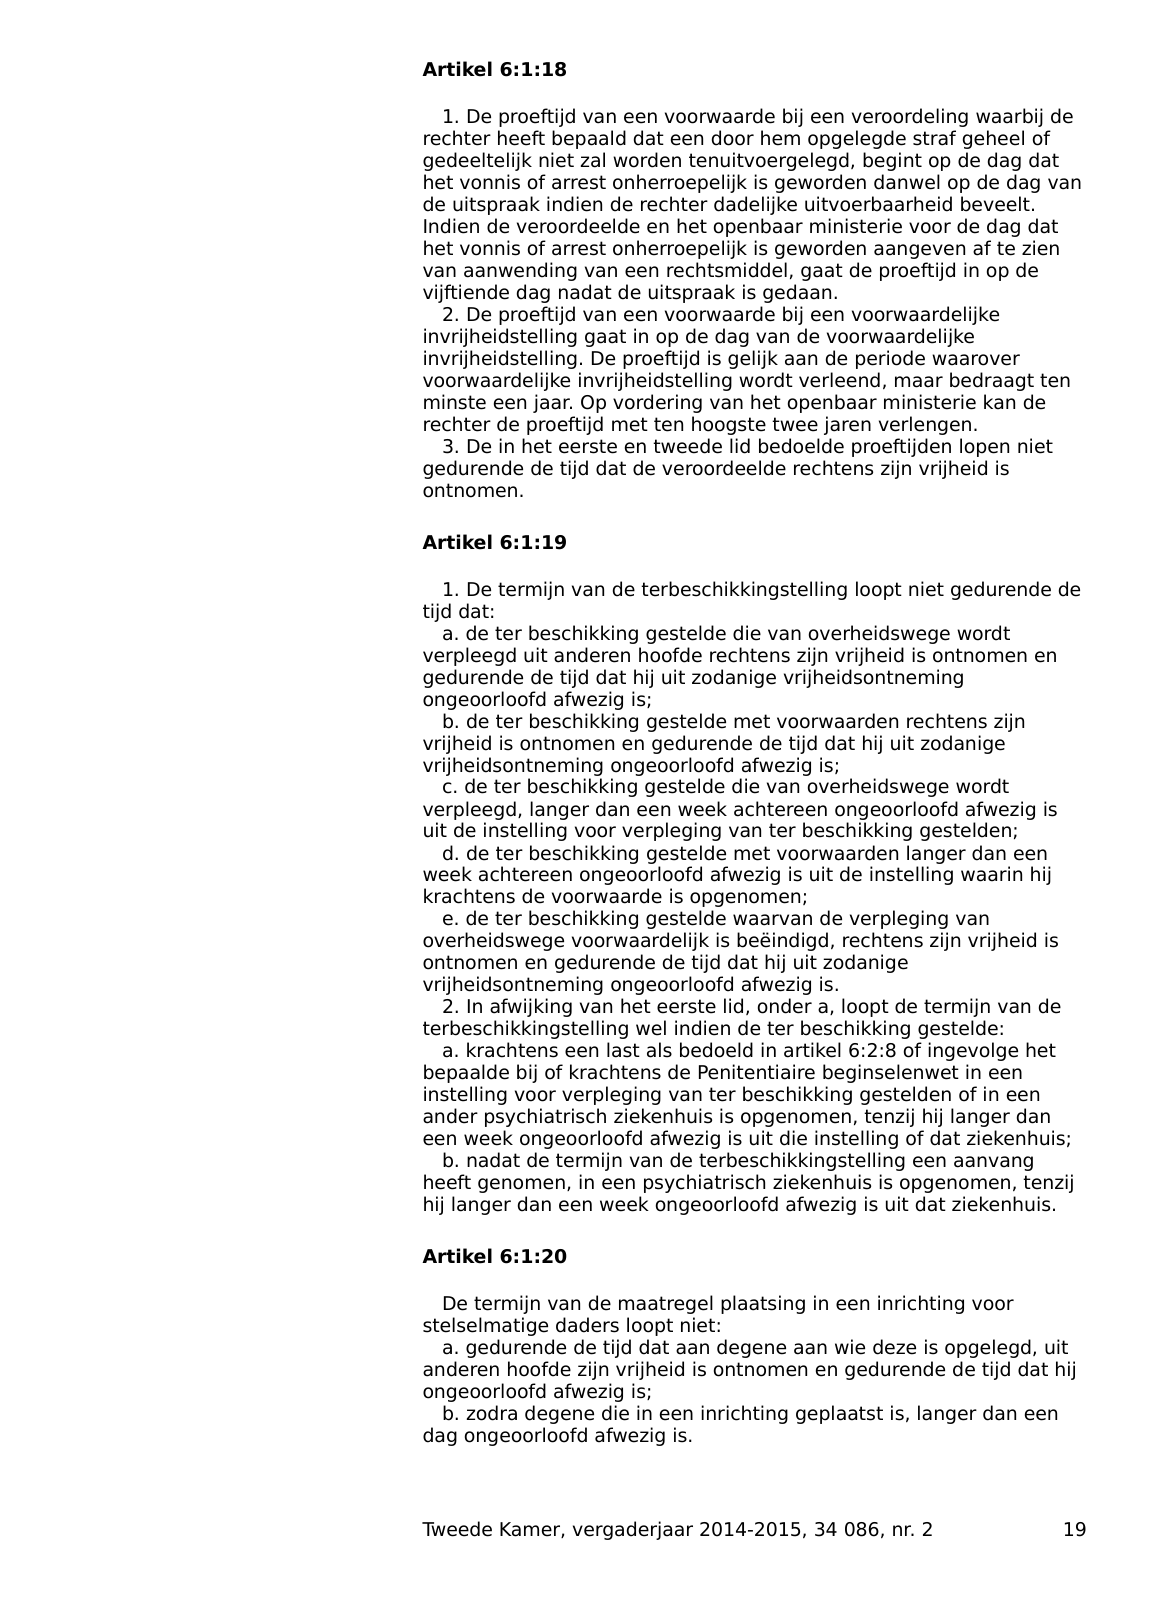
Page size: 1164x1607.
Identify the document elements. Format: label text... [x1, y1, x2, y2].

text e. de ter beschikking gestelde waarvan de verpleging van overheidswege voorwaardelijk is beëindigd, rechtens zijn vrijheid is ontnomen en gedurende de tijd dat hij uit zodanige vrijheidsontneming ongeoorloofd afwezig is. [422, 908, 1087, 996]
text De termijn van de maatregel plaatsing in een inrichting voor stelselmatige daders loopt niet: [422, 1293, 1087, 1337]
text a. krachtens een last als bedoeld in artikel 6:2:8 of ingevolge het bepaalde bij of krachtens de Penitentiaire beginselenwet in een instelling voor verpleging van ter beschikking gestelden of in een ander psychiatrisch ziekenhuis is opgenomen, tenzij hij langer dan een week ongeoorloofd afwezig is uit die instelling of dat ziekenhuis; [422, 1040, 1087, 1150]
text 3. De in het eerste en tweede lid bedoelde proeftijden lopen niet gedurende de tijd dat de veroordeelde rechtens zijn vrijheid is ontnomen. [422, 436, 1087, 502]
text a. de ter beschikking gestelde die van overheidswege wordt verpleegd uit anderen hoofde rechtens zijn vrijheid is ontnomen en gedurende de tijd dat hij uit zodanige vrijheidsontneming ongeoorloofd afwezig is; [422, 623, 1087, 711]
subtitle Artikel 6:1:20 [422, 1246, 1087, 1268]
subtitle Artikel 6:1:19 [422, 532, 1087, 554]
subtitle Artikel 6:1:18 [422, 59, 1087, 81]
text b. nadat de termijn van de terbeschikkingstelling een aanvang heeft genomen, in een psychiatrisch ziekenhuis is opgenomen, tenzij hij langer dan een week ongeoorloofd afwezig is uit dat ziekenhuis. [422, 1150, 1087, 1216]
text c. de ter beschikking gestelde die van overheidswege wordt verpleegd, langer dan een week achtereen ongeoorloofd afwezig is uit de instelling voor verpleging van ter beschikking gestelden; [422, 776, 1087, 842]
text a. gedurende de tijd dat aan degene aan wie deze is opgelegd, uit anderen hoofde zijn vrijheid is ontnomen en gedurende de tijd dat hij ongeoorloofd afwezig is; [422, 1337, 1087, 1403]
text b. zodra degene die in een inrichting geplaatst is, langer dan een dag ongeoorloofd afwezig is. [422, 1403, 1087, 1447]
text b. de ter beschikking gestelde met voorwaarden rechtens zijn vrijheid is ontnomen en gedurende de tijd dat hij uit zodanige vrijheidsontneming ongeoorloofd afwezig is; [422, 711, 1087, 776]
text 1. De termijn van de terbeschikkingstelling loopt niet gedurende de tijd dat: [422, 579, 1087, 623]
text 2. De proeftijd van een voorwaarde bij een voorwaardelijke invrijheidstelling gaat in op de dag van de voorwaardelijke invrijheidstelling. De proeftijd is gelijk aan de periode waarover voorwaardelijke invrijheidstelling wordt verleend, maar bedraagt ten minste een jaar. Op vordering van het openbaar ministerie kan de rechter de proeftijd met ten hoogste twee jaren verlengen. [422, 304, 1087, 436]
text 1. De proeftijd van een voorwaarde bij een veroordeling waarbij de rechter heeft bepaald dat een door hem opgelegde straf geheel of gedeeltelijk niet zal worden tenuitvoergelegd, begint op de dag dat het vonnis of arrest onherroepelijk is geworden danwel op de dag van de uitspraak indien de rechter dadelijke uitvoerbaarheid beveelt. Indien de veroordeelde en het openbaar ministerie voor de dag dat het vonnis of arrest onherroepelijk is geworden aangeven af te zien van aanwending van een rechtsmiddel, gaat de proeftijd in op de vijftiende dag nadat de uitspraak is gedaan. [422, 106, 1087, 304]
text 2. In afwijking van het eerste lid, onder a, loopt de termijn van de terbeschikkingstelling wel indien de ter beschikking gestelde: [422, 996, 1087, 1040]
text d. de ter beschikking gestelde met voorwaarden langer dan een week achtereen ongeoorloofd afwezig is uit de instelling waarin hij krachtens de voorwaarde is opgenomen; [422, 842, 1087, 908]
